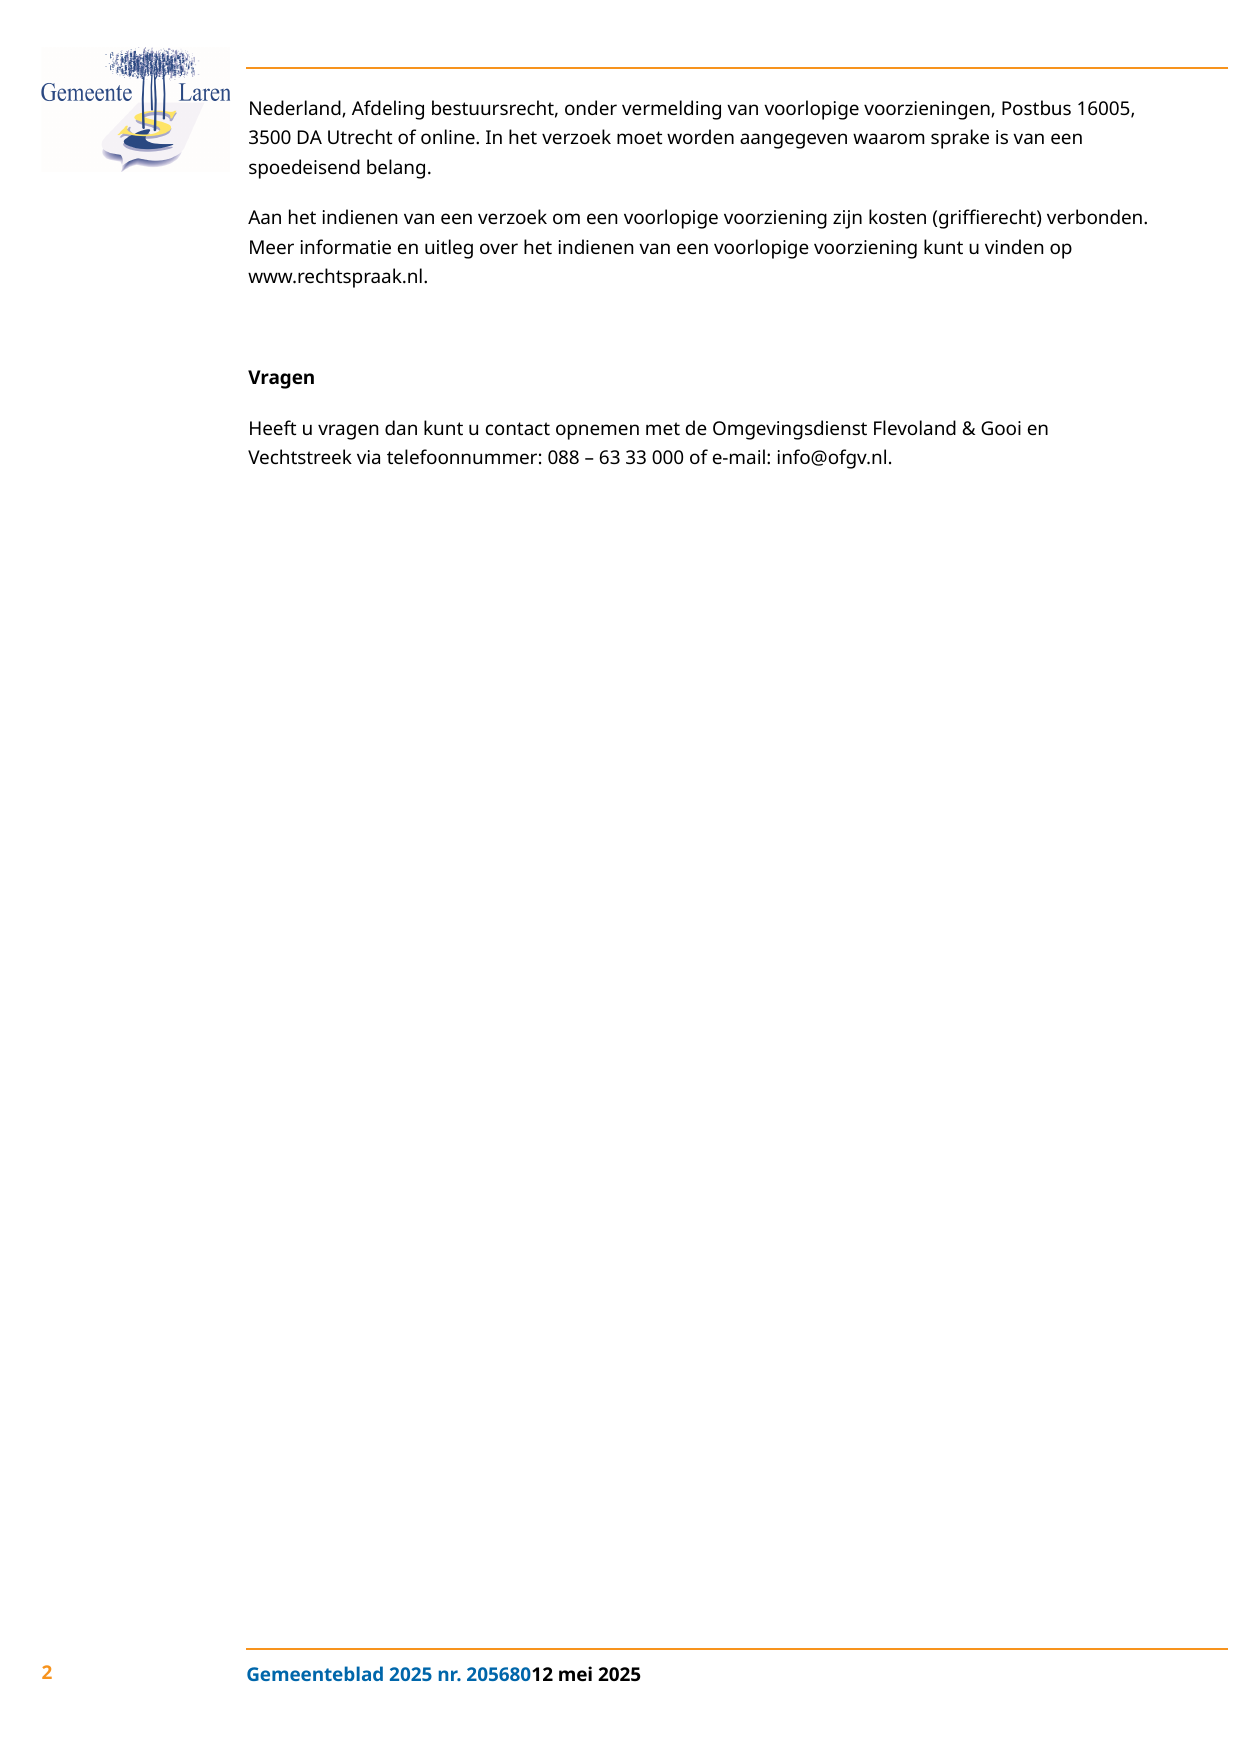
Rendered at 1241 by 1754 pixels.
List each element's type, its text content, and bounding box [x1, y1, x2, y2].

text Nederland, Afdeling bestuursrecht, onder vermelding van voorlopige voorzieningen, Postbus 16005, 3500 DA Utrecht of online. In het verzoek moet worden aangegeven waarom sprake is van een spoedeisend belang. [248, 95, 1152, 180]
text Aan het indienen van een verzoek om een voorlopige voorziening zijn kosten (griffierecht) verbonden. Meer informatie en uitleg over het indienen van een voorlopige voorziening kunt u vinden op www.rechtspraak.nl. [248, 204, 1152, 289]
text Heeft u vragen dan kunt u contact opnemen met de Omgevingsdienst Flevoland & Gooi en Vechtstreek via telefoonnummer: 088 – 63 33 000 of e-mail: info@ofgv.nl. [248, 415, 1152, 470]
text Vragen [248, 364, 1152, 390]
picture [41, 47, 231, 172]
